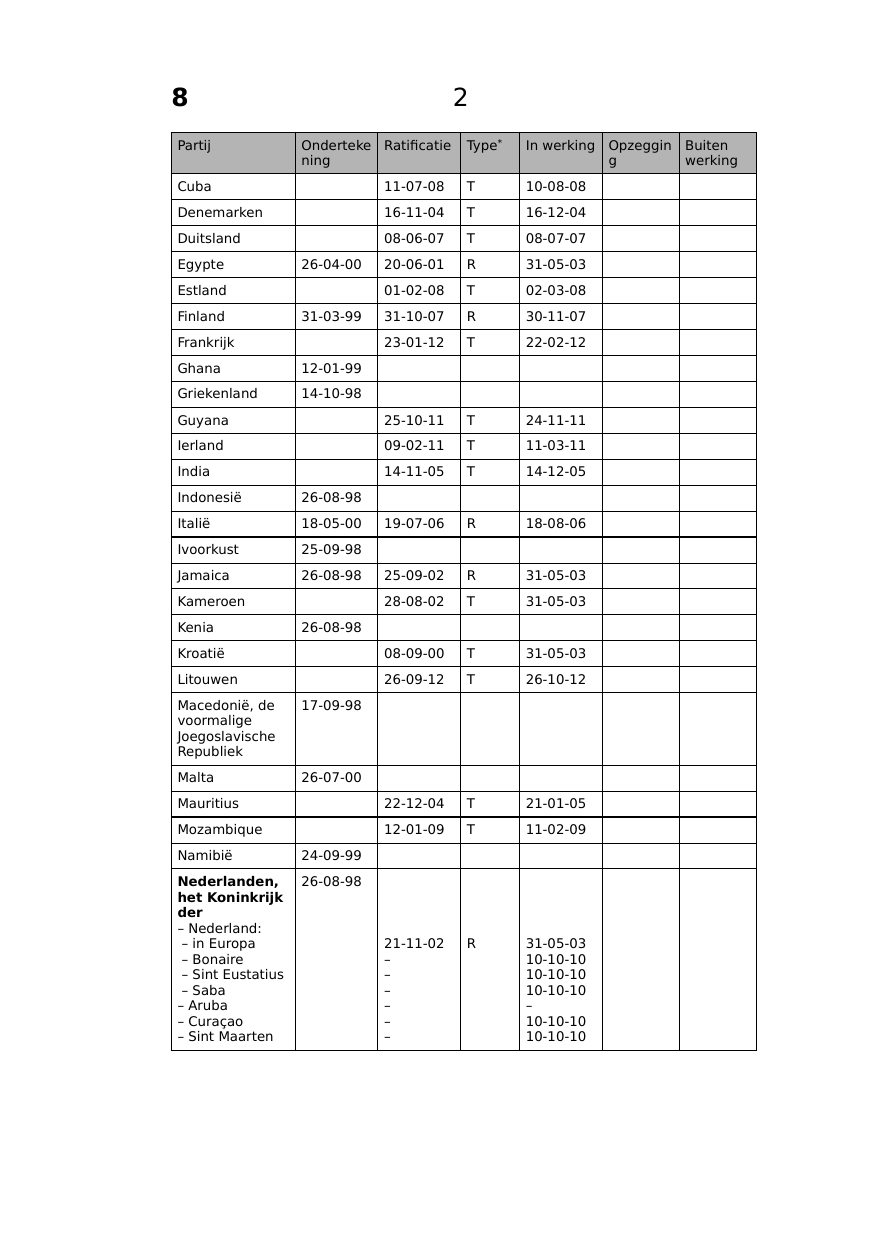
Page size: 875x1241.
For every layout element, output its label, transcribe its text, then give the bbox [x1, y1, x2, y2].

table_cell [680, 869, 756, 921]
table_cell [603, 967, 679, 983]
table_cell [520, 693, 602, 764]
table_cell [296, 998, 377, 1014]
table_cell [296, 818, 377, 842]
table_cell [603, 278, 679, 303]
table_cell T [461, 818, 519, 842]
table_cell Indonesië [172, 486, 295, 511]
table_cell [680, 252, 756, 277]
table_cell [378, 486, 460, 511]
table_cell – [378, 952, 460, 967]
table_cell [680, 226, 756, 251]
table_header Ratificatie [378, 133, 460, 173]
table_cell 11-03-11 [520, 434, 602, 459]
table_cell [680, 641, 756, 666]
table_cell [296, 589, 377, 614]
table_cell T [461, 330, 519, 355]
table_cell [680, 792, 756, 816]
table_cell [461, 983, 519, 998]
table_cell Egypte [172, 252, 295, 277]
table_cell 26-09-12 [378, 667, 460, 692]
table_cell [296, 921, 377, 936]
table_cell [461, 538, 519, 562]
table_cell T [461, 589, 519, 614]
table_cell [603, 869, 679, 921]
table_cell – in Europa [172, 936, 295, 952]
table_cell [680, 460, 756, 484]
table_cell 16-11-04 [378, 200, 460, 225]
table_cell [461, 952, 519, 967]
table_cell [680, 304, 756, 329]
table_cell [680, 564, 756, 588]
table_cell [603, 615, 679, 640]
table_cell [603, 330, 679, 355]
table_cell [296, 1014, 377, 1029]
table_cell Duitsland [172, 226, 295, 251]
table_cell 11-07-08 [378, 174, 460, 199]
table_cell [680, 356, 756, 381]
table_cell R [461, 564, 519, 588]
table_cell [461, 869, 519, 921]
table_cell 26-04-00 [296, 252, 377, 277]
table_cell T [461, 200, 519, 225]
table_cell [680, 983, 756, 998]
table_cell Nederlanden, het Koninkrijk der [172, 869, 295, 921]
table_cell 17-09-98 [296, 693, 377, 764]
table_cell [296, 936, 377, 952]
table_cell [603, 226, 679, 251]
table_cell [603, 1014, 679, 1029]
table_cell [603, 564, 679, 588]
table_cell 22-02-12 [520, 330, 602, 355]
table_cell [680, 278, 756, 303]
table_cell [296, 667, 377, 692]
table_cell T [461, 434, 519, 459]
table_cell – [520, 998, 602, 1014]
table_cell [461, 1014, 519, 1029]
table_cell [296, 278, 377, 303]
table_cell 25-09-02 [378, 564, 460, 588]
table_cell Estland [172, 278, 295, 303]
table_cell Kenia [172, 615, 295, 640]
table_cell [378, 844, 460, 868]
table_cell T [461, 226, 519, 251]
table_cell 02-03-08 [520, 278, 602, 303]
table_cell 18-08-06 [520, 512, 602, 536]
table_cell Namibië [172, 844, 295, 868]
table_cell [461, 1029, 519, 1049]
table_cell 10-10-10 [520, 952, 602, 967]
table_cell – [378, 1029, 460, 1049]
table_cell [520, 356, 602, 381]
table_cell [680, 1029, 756, 1049]
table_cell – Nederland: [172, 921, 295, 936]
table_cell 08-06-07 [378, 226, 460, 251]
table_cell Mauritius [172, 792, 295, 816]
table_cell Finland [172, 304, 295, 329]
table_header Opzegging [603, 133, 679, 173]
table_cell 21-11-02 [378, 936, 460, 952]
table_cell [296, 226, 377, 251]
table_header Partij [172, 133, 295, 173]
table_cell Griekenland [172, 382, 295, 407]
table_cell [603, 434, 679, 459]
table_cell 26-07-00 [296, 766, 377, 791]
table_cell – [378, 967, 460, 983]
table_cell [520, 538, 602, 562]
table_cell 08-09-00 [378, 641, 460, 666]
table_cell 18-05-00 [296, 512, 377, 536]
table_cell R [461, 252, 519, 277]
table_cell [680, 615, 756, 640]
table_cell 26-08-98 [296, 869, 377, 921]
table_cell R [461, 512, 519, 536]
table_cell 31-05-03 [520, 641, 602, 666]
table_cell [461, 844, 519, 868]
table_cell [603, 356, 679, 381]
table_cell 23-01-12 [378, 330, 460, 355]
table_cell [461, 693, 519, 764]
table_cell [461, 356, 519, 381]
table_cell [461, 921, 519, 936]
table_cell 08-07-07 [520, 226, 602, 251]
table_header Type* [461, 133, 519, 173]
table_header Ondertekening [296, 133, 377, 173]
table_header Buiten werking [680, 133, 756, 173]
table_cell R [461, 304, 519, 329]
table_cell [603, 486, 679, 511]
table_cell [680, 589, 756, 614]
table_cell [378, 693, 460, 764]
table_cell Litouwen [172, 667, 295, 692]
table_cell Jamaica [172, 564, 295, 588]
table_cell [603, 460, 679, 484]
table_cell [680, 174, 756, 199]
table_cell [520, 844, 602, 868]
table_cell 22-12-04 [378, 792, 460, 816]
table_cell 10-10-10 [520, 1014, 602, 1029]
table_cell [296, 434, 377, 459]
table_cell [603, 512, 679, 536]
table_cell [603, 304, 679, 329]
table_cell [603, 408, 679, 433]
table_cell 21-01-05 [520, 792, 602, 816]
table_cell [378, 921, 460, 936]
table_cell Macedonië, de voormalige Joegoslavische Republiek [172, 693, 295, 764]
table_cell 10-10-10 [520, 983, 602, 998]
table_cell T [461, 792, 519, 816]
table_cell [680, 408, 756, 433]
table_cell [461, 382, 519, 407]
table_cell [603, 589, 679, 614]
table_cell – [378, 1014, 460, 1029]
table_cell [296, 641, 377, 666]
table_cell [680, 818, 756, 842]
table_cell [680, 766, 756, 791]
table_cell Frankrijk [172, 330, 295, 355]
table_cell T [461, 278, 519, 303]
table_cell [680, 200, 756, 225]
table_cell 09-02-11 [378, 434, 460, 459]
table_cell 25-10-11 [378, 408, 460, 433]
table_cell Kroatië [172, 641, 295, 666]
table_cell [680, 538, 756, 562]
table_cell Ivoorkust [172, 538, 295, 562]
table_cell [603, 921, 679, 936]
table_cell 26-08-98 [296, 615, 377, 640]
table_cell [603, 693, 679, 764]
table_cell [296, 174, 377, 199]
table_cell [680, 330, 756, 355]
table_cell [680, 844, 756, 868]
table_cell [520, 486, 602, 511]
table_cell [603, 766, 679, 791]
table_cell [603, 792, 679, 816]
table_cell [603, 1029, 679, 1049]
table_cell [378, 356, 460, 381]
table_cell 24-11-11 [520, 408, 602, 433]
table_cell 14-11-05 [378, 460, 460, 484]
table_cell [603, 998, 679, 1014]
table_cell – Sint Maarten [172, 1029, 295, 1049]
table_cell Guyana [172, 408, 295, 433]
table_cell [296, 200, 377, 225]
table_cell [680, 936, 756, 952]
table_cell 26-08-98 [296, 564, 377, 588]
table_cell – [378, 983, 460, 998]
table_cell 24-09-99 [296, 844, 377, 868]
table_cell [603, 538, 679, 562]
table_cell India [172, 460, 295, 484]
table_cell 30-11-07 [520, 304, 602, 329]
table_cell [680, 1014, 756, 1029]
table_cell [520, 615, 602, 640]
table_cell [680, 667, 756, 692]
table_cell [680, 967, 756, 983]
table_cell Ghana [172, 356, 295, 381]
table_cell [461, 998, 519, 1014]
table_cell 11-02-09 [520, 818, 602, 842]
table_cell 28-08-02 [378, 589, 460, 614]
table_cell 12-01-99 [296, 356, 377, 381]
table_cell [378, 869, 460, 921]
table_cell Italië [172, 512, 295, 536]
table_cell 20-06-01 [378, 252, 460, 277]
table_cell [296, 952, 377, 967]
table_cell T [461, 174, 519, 199]
table_cell T [461, 408, 519, 433]
table_cell – Bonaire [172, 952, 295, 967]
table_cell [296, 408, 377, 433]
table_cell – Sint Eustatius [172, 967, 295, 983]
table_cell [520, 921, 602, 936]
table_cell [296, 1029, 377, 1049]
table_cell 10-08-08 [520, 174, 602, 199]
table_cell T [461, 641, 519, 666]
table_cell Cuba [172, 174, 295, 199]
table_cell [603, 200, 679, 225]
table_cell 19-07-06 [378, 512, 460, 536]
table_cell 31-05-03 [520, 589, 602, 614]
table_cell 16-12-04 [520, 200, 602, 225]
table_cell [378, 382, 460, 407]
table_cell Malta [172, 766, 295, 791]
table_cell 12-01-09 [378, 818, 460, 842]
table_cell [603, 952, 679, 967]
table_cell [603, 844, 679, 868]
table_cell [603, 252, 679, 277]
table_cell 31-05-03 [520, 564, 602, 588]
table_cell [296, 330, 377, 355]
table_cell 31-03-99 [296, 304, 377, 329]
table_cell 26-08-98 [296, 486, 377, 511]
table_cell 10-10-10 [520, 967, 602, 983]
table_cell 31-05-03 [520, 936, 602, 952]
table_cell [520, 766, 602, 791]
table_cell [680, 512, 756, 536]
table_cell – Curaçao [172, 1014, 295, 1029]
table_cell [461, 486, 519, 511]
table_cell 25-09-98 [296, 538, 377, 562]
table_cell 01-02-08 [378, 278, 460, 303]
table_cell 31-05-03 [520, 252, 602, 277]
table_cell 26-10-12 [520, 667, 602, 692]
table_cell [680, 486, 756, 511]
table_cell [296, 983, 377, 998]
table_cell [603, 936, 679, 952]
table_cell 14-12-05 [520, 460, 602, 484]
table_cell [680, 693, 756, 764]
table_cell [378, 538, 460, 562]
table_cell 31-10-07 [378, 304, 460, 329]
table_cell [461, 615, 519, 640]
table_cell [296, 460, 377, 484]
table_cell Ierland [172, 434, 295, 459]
table_cell 14-10-98 [296, 382, 377, 407]
table_cell [680, 434, 756, 459]
table_cell [603, 667, 679, 692]
table_cell [461, 766, 519, 791]
table_cell [461, 967, 519, 983]
table_cell [603, 983, 679, 998]
table_cell Denemarken [172, 200, 295, 225]
table_cell R [461, 936, 519, 952]
table_cell – Aruba [172, 998, 295, 1014]
table_cell [680, 382, 756, 407]
table_cell T [461, 667, 519, 692]
table_cell [603, 641, 679, 666]
table_cell – [378, 998, 460, 1014]
table_cell [680, 952, 756, 967]
table_cell [520, 382, 602, 407]
table_cell [680, 998, 756, 1014]
table_cell [680, 921, 756, 936]
table_cell [378, 615, 460, 640]
table_cell [520, 869, 602, 921]
table_cell [603, 818, 679, 842]
table_cell T [461, 460, 519, 484]
table_cell [296, 792, 377, 816]
table_cell Mozambique [172, 818, 295, 842]
table_cell 10-10-10 [520, 1029, 602, 1049]
table_cell [603, 382, 679, 407]
table_cell [378, 766, 460, 791]
table_header In werking [520, 133, 602, 173]
table_cell Kameroen [172, 589, 295, 614]
table_cell [603, 174, 679, 199]
table_cell – Saba [172, 983, 295, 998]
table_cell [296, 967, 377, 983]
